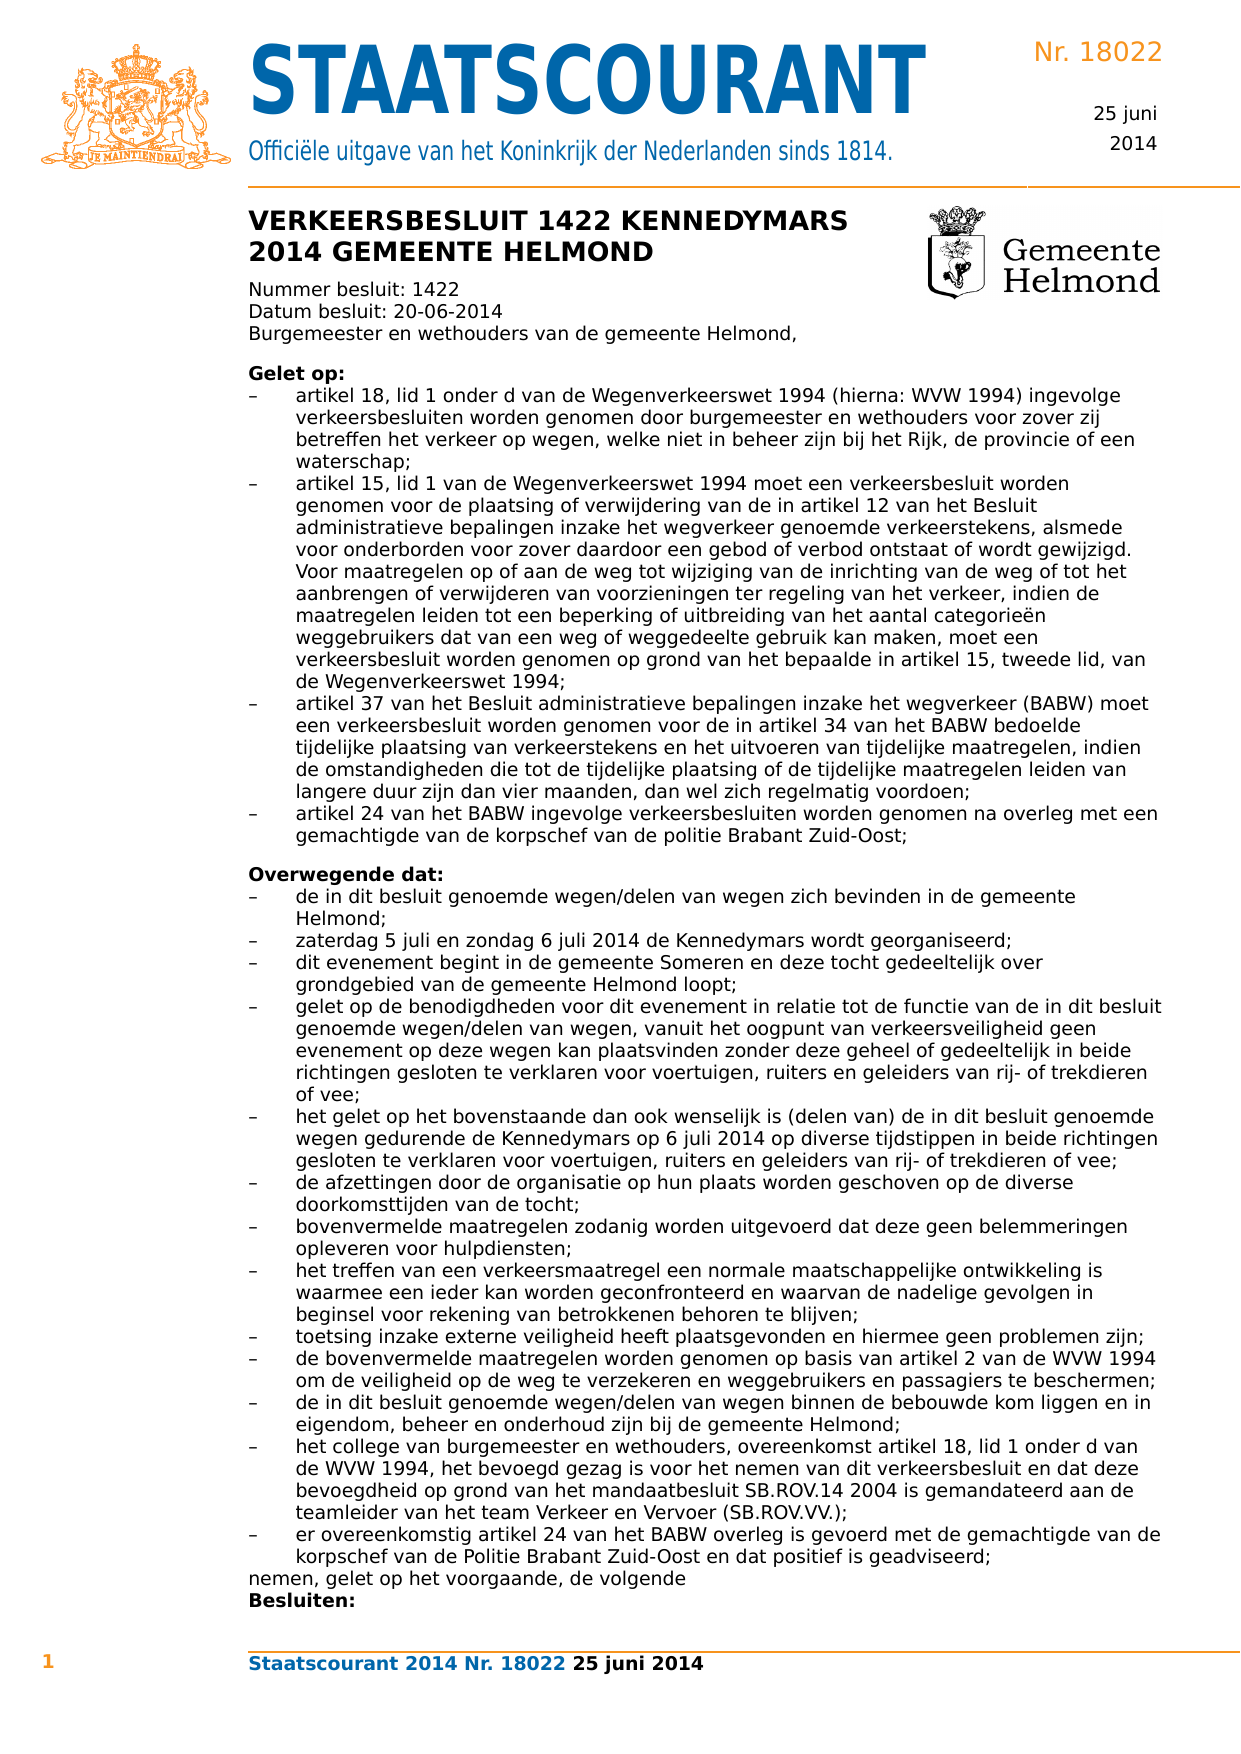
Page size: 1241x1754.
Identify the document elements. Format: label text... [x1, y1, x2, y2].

list er overeenkomstig artikel 24 van het BABW overleg is gevoerd met de gemachtigde van de korpschef van de Politie Brabant Zuid-Oost en dat positief is geadviseerd; [248, 1524, 1163, 1568]
list artikel 15, lid 1 van de Wegenverkeerswet 1994 moet een verkeersbesluit worden genomen voor de plaatsing of verwijdering van de in artikel 12 van het Besluit administratieve bepalingen inzake het wegverkeer genoemde verkeerstekens, alsmede voor onderborden voor zover daardoor een gebod of verbod ontstaat of wordt gewijzigd. Voor maatregelen op of aan de weg tot wijziging van de inrichting van de weg of tot het aanbrengen of verwijderen van voorzieningen ter regeling van het verkeer, indien de maatregelen leiden tot een beperking of uitbreiding van het aantal categorieën weggebruikers dat van een weg of weggedeelte gebruik kan maken, moet een verkeersbesluit worden genomen op grond van het bepaalde in artikel 15, tweede lid, van de Wegenverkeerswet 1994; [248, 473, 1163, 693]
text Burgemeester en wethouders van de gemeente Helmond, [248, 323, 1163, 345]
subtitle Gelet op: [248, 363, 1163, 385]
list de afzettingen door de organisatie op hun plaats worden geschoven op de diverse doorkomsttijden van de tocht; [248, 1172, 1163, 1216]
list het gelet op het bovenstaande dan ook wenselijk is (delen van) de in dit besluit genoemde wegen gedurende de Kennedymars op 6 juli 2014 op diverse tijdstippen in beide richtingen gesloten te verklaren voor voertuigen, ruiters en geleiders van rij- of trekdieren of vee; [248, 1106, 1163, 1172]
list dit evenement begint in de gemeente Someren en deze tocht gedeeltelijk over grondgebied van de gemeente Helmond loopt; [248, 952, 1163, 996]
list gelet op de benodigdheden voor dit evenement in relatie tot de functie van de in dit besluit genoemde wegen/delen van wegen, vanuit het oogpunt van verkeersveiligheid geen evenement op deze wegen kan plaatsvinden zonder deze geheel of gedeeltelijk in beide richtingen gesloten te verklaren voor voertuigen, ruiters en geleiders van rij- of trekdieren of vee; [248, 996, 1163, 1106]
list artikel 18, lid 1 onder d van de Wegenverkeerswet 1994 (hierna: WVW 1994) ingevolge verkeersbesluiten worden genomen door burgemeester en wethouders voor zover zij betreffen het verkeer op wegen, welke niet in beheer zijn bij het Rijk, de provincie of een waterschap; [248, 385, 1163, 473]
subtitle VERKEERSBESLUIT 1422 KENNEDYMARS 2014 GEMEENTE HELMOND [248, 206, 927, 268]
picture [927, 205, 1164, 300]
text nemen, gelet op het voorgaande, de volgende [248, 1568, 1163, 1589]
list het treffen van een verkeersmaatregel een normale maatschappelijke ontwikkeling is waarmee een ieder kan worden geconfronteerd en waarvan de nadelige gevolgen in beginsel voor rekening van betrokkenen behoren te blijven; [248, 1260, 1163, 1326]
list toetsing inzake externe veiligheid heeft plaatsgevonden en hiermee geen problemen zijn; [248, 1326, 1163, 1348]
list zaterdag 5 juli en zondag 6 juli 2014 de Kennedymars wordt georganiseerd; [248, 930, 1163, 952]
picture [41, 44, 231, 169]
subtitle Overwegende dat: [248, 864, 1163, 886]
list de in dit besluit genoemde wegen/delen van wegen binnen de bebouwde kom liggen en in eigendom, beheer en onderhoud zijn bij de gemeente Helmond; [248, 1392, 1163, 1436]
text Besluiten: [248, 1589, 1163, 1612]
list bovenvermelde maatregelen zodanig worden uitgevoerd dat deze geen belemmeringen opleveren voor hulpdiensten; [248, 1216, 1163, 1260]
text Datum besluit: 20-06-2014 [248, 301, 1163, 323]
list de in dit besluit genoemde wegen/delen van wegen zich bevinden in de gemeente Helmond; [248, 886, 1163, 930]
text Nummer besluit: 1422 [248, 279, 1163, 301]
list artikel 24 van het BABW ingevolge verkeersbesluiten worden genomen na overleg met een gemachtigde van de korpschef van de politie Brabant Zuid-Oost; [248, 803, 1163, 847]
list het college van burgemeester en wethouders, overeenkomst artikel 18, lid 1 onder d van de WVW 1994, het bevoegd gezag is voor het nemen van dit verkeersbesluit en dat deze bevoegdheid op grond van het mandaatbesluit SB.ROV.14 2004 is gemandateerd aan de teamleider van het team Verkeer en Vervoer (SB.ROV.VV.); [248, 1436, 1163, 1524]
list artikel 37 van het Besluit administratieve bepalingen inzake het wegverkeer (BABW) moet een verkeersbesluit worden genomen voor de in artikel 34 van het BABW bedoelde tijdelijke plaatsing van verkeerstekens en het uitvoeren van tijdelijke maatregelen, indien de omstandigheden die tot de tijdelijke plaatsing of de tijdelijke maatregelen leiden van langere duur zijn dan vier maanden, dan wel zich regelmatig voordoen; [248, 693, 1163, 803]
list de bovenvermelde maatregelen worden genomen op basis van artikel 2 van de WVW 1994 om de veiligheid op de weg te verzekeren en weggebruikers en passagiers te beschermen; [248, 1348, 1163, 1392]
